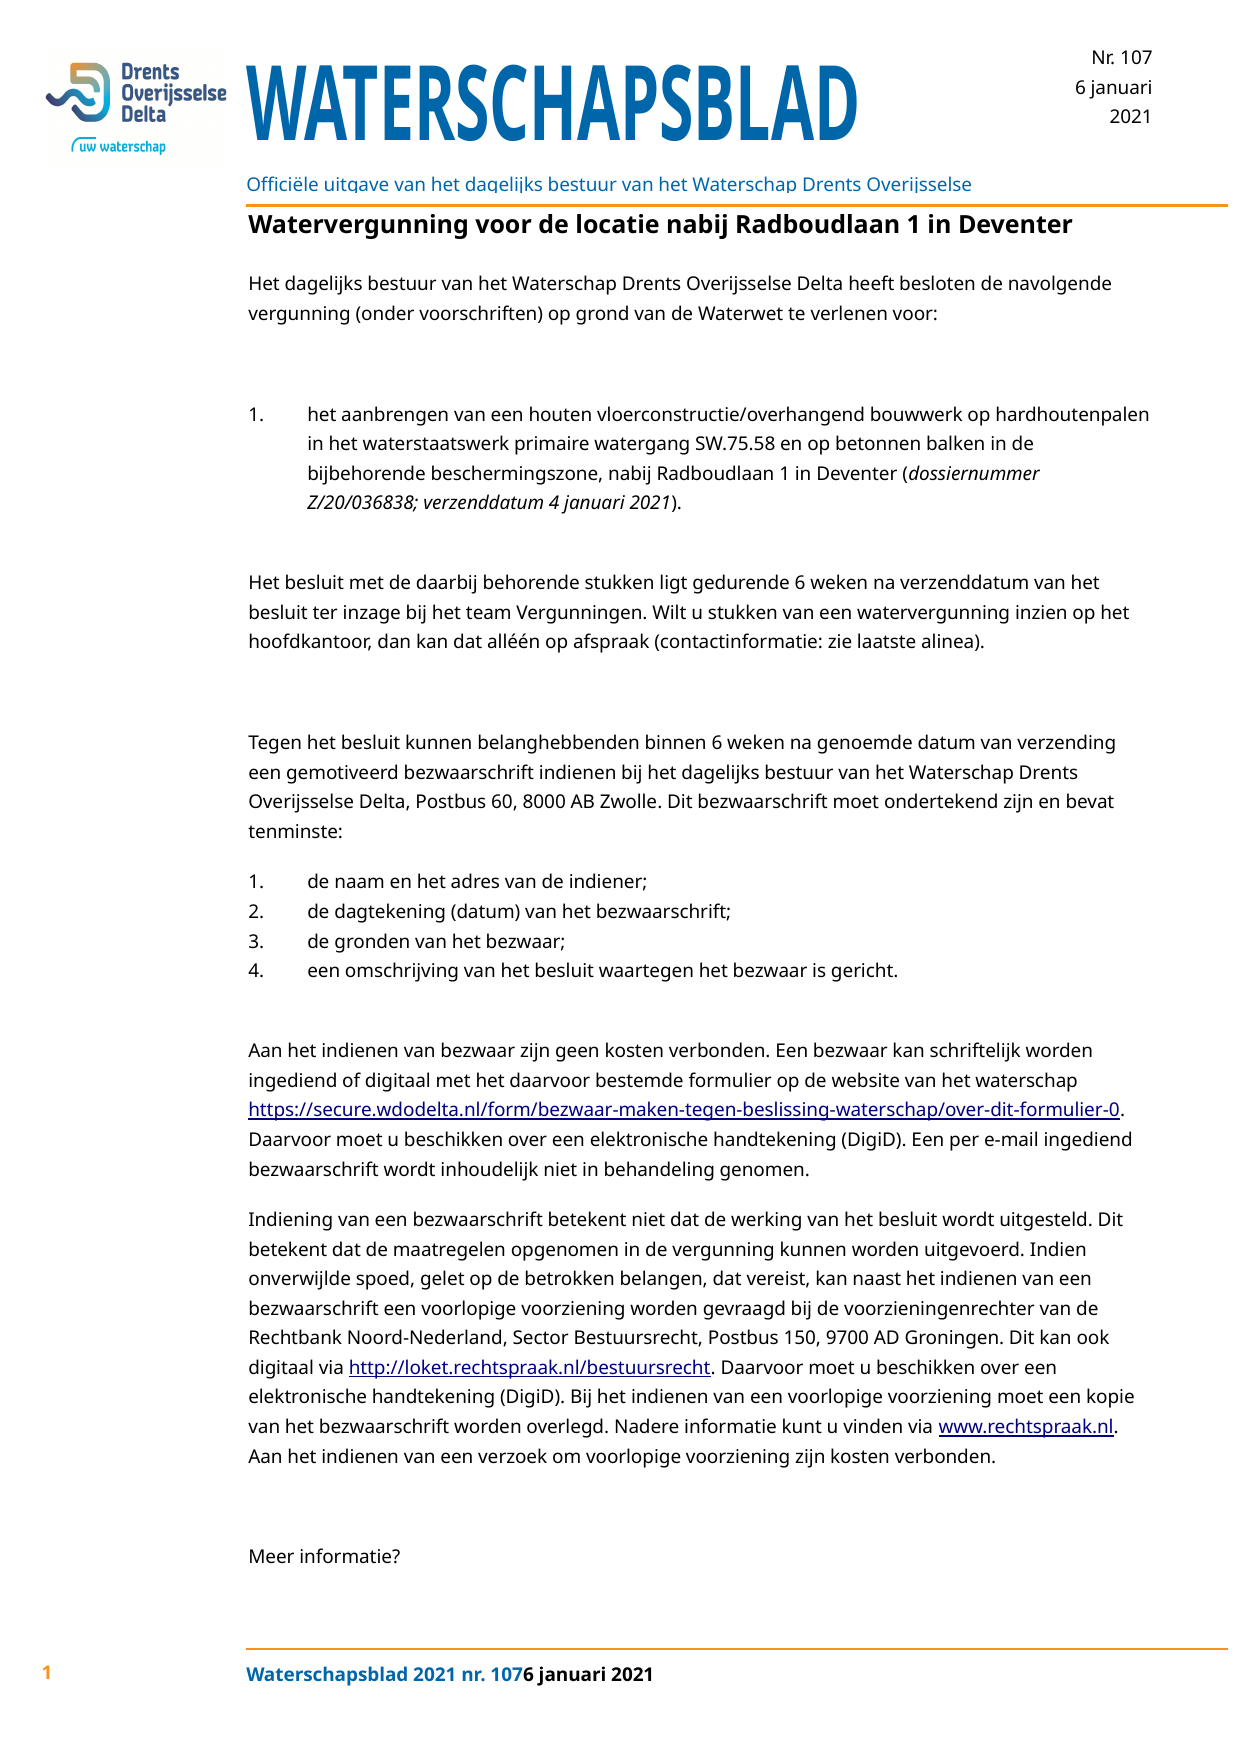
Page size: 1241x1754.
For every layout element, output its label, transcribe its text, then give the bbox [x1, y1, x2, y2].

list de gronden van het bezwaar; [248, 928, 1152, 953]
list de naam en het adres van de indiener; [248, 869, 1152, 894]
text Aan het indienen van bezwaar zijn geen kosten verbonden. Een bezwaar kan schriftelijk worden ingediend of digitaal met het daarvoor bestemde formulier op de website van het waterschap https://secure.wdodelta.nl/form/bezwaar-maken-tegen-beslissing-waterschap/over-dit-formulier-0. Daarvoor moet u beschikken over een elektronische handtekening (DigiD). Een per e-mail ingediend bezwaarschrift wordt inhoudelijk niet in behandeling genomen. [248, 1037, 1152, 1181]
list het aanbrengen van een houten vloerconstructie/overhangend bouwwerk op hardhoutenpalen in het waterstaatswerk primaire watergang SW.75.58 en op betonnen balken in de bijbehorende beschermingszone, nabij Radboudlaan 1 in Deventer (dossiernummer Z/20/036838; verzenddatum 4 januari 2021). [248, 401, 1152, 515]
text Watervergunning voor de locatie nabij Radboudlaan 1 in Deventer [248, 207, 1152, 241]
text Het besluit met de daarbij behorende stukken ligt gedurende 6 weken na verzenddatum van het besluit ter inzage bij het team Vergunningen. Wilt u stukken van een watervergunning inzien op het hoofdkantoor, dan kan dat alléén op afspraak (contactinformatie: zie laatste alinea). [248, 569, 1152, 654]
picture [41, 47, 231, 172]
text Indiening van een bezwaarschrift betekent niet dat de werking van het besluit wordt uitgesteld. Dit betekent dat de maatregelen opgenomen in de vergunning kunnen worden uitgevoerd. Indien onverwijlde spoed, gelet op de betrokken belangen, dat vereist, kan naast het indienen van een bezwaarschrift een voorlopige voorziening worden gevraagd bij de voorzieningenrechter van de Rechtbank Noord-Nederland, Sector Bestuursrecht, Postbus 150, 9700 AD Groningen. Dit kan ook digitaal via http://loket.rechtspraak.nl/bestuursrecht. Daarvoor moet u beschikken over een elektronische handtekening (DigiD). Bij het indienen van een voorlopige voorziening moet een kopie van het bezwaarschrift worden overlegd. Nadere informatie kunt u vinden via www.rechtspraak.nl. Aan het indienen van een verzoek om voorlopige voorziening zijn kosten verbonden. [248, 1206, 1152, 1468]
text Het dagelijks bestuur van het Waterschap Drents Overijsselse Delta heeft besloten de navolgende vergunning (onder voorschriften) op grond van de Waterwet te verlenen voor: [248, 270, 1152, 326]
text Meer informatie? [248, 1544, 1152, 1569]
list de dagtekening (datum) van het bezwaarschrift; [248, 898, 1152, 924]
list een omschrijving van het besluit waartegen het bezwaar is gericht. [248, 957, 1152, 983]
text Tegen het besluit kunnen belanghebbenden binnen 6 weken na genoemde datum van verzending een gemotiveerd bezwaarschrift indienen bij het dagelijks bestuur van het Waterschap Drents Overijsselse Delta, Postbus 60, 8000 AB Zwolle. Dit bezwaarschrift moet ondertekend zijn en bevat tenminste: [248, 729, 1152, 844]
